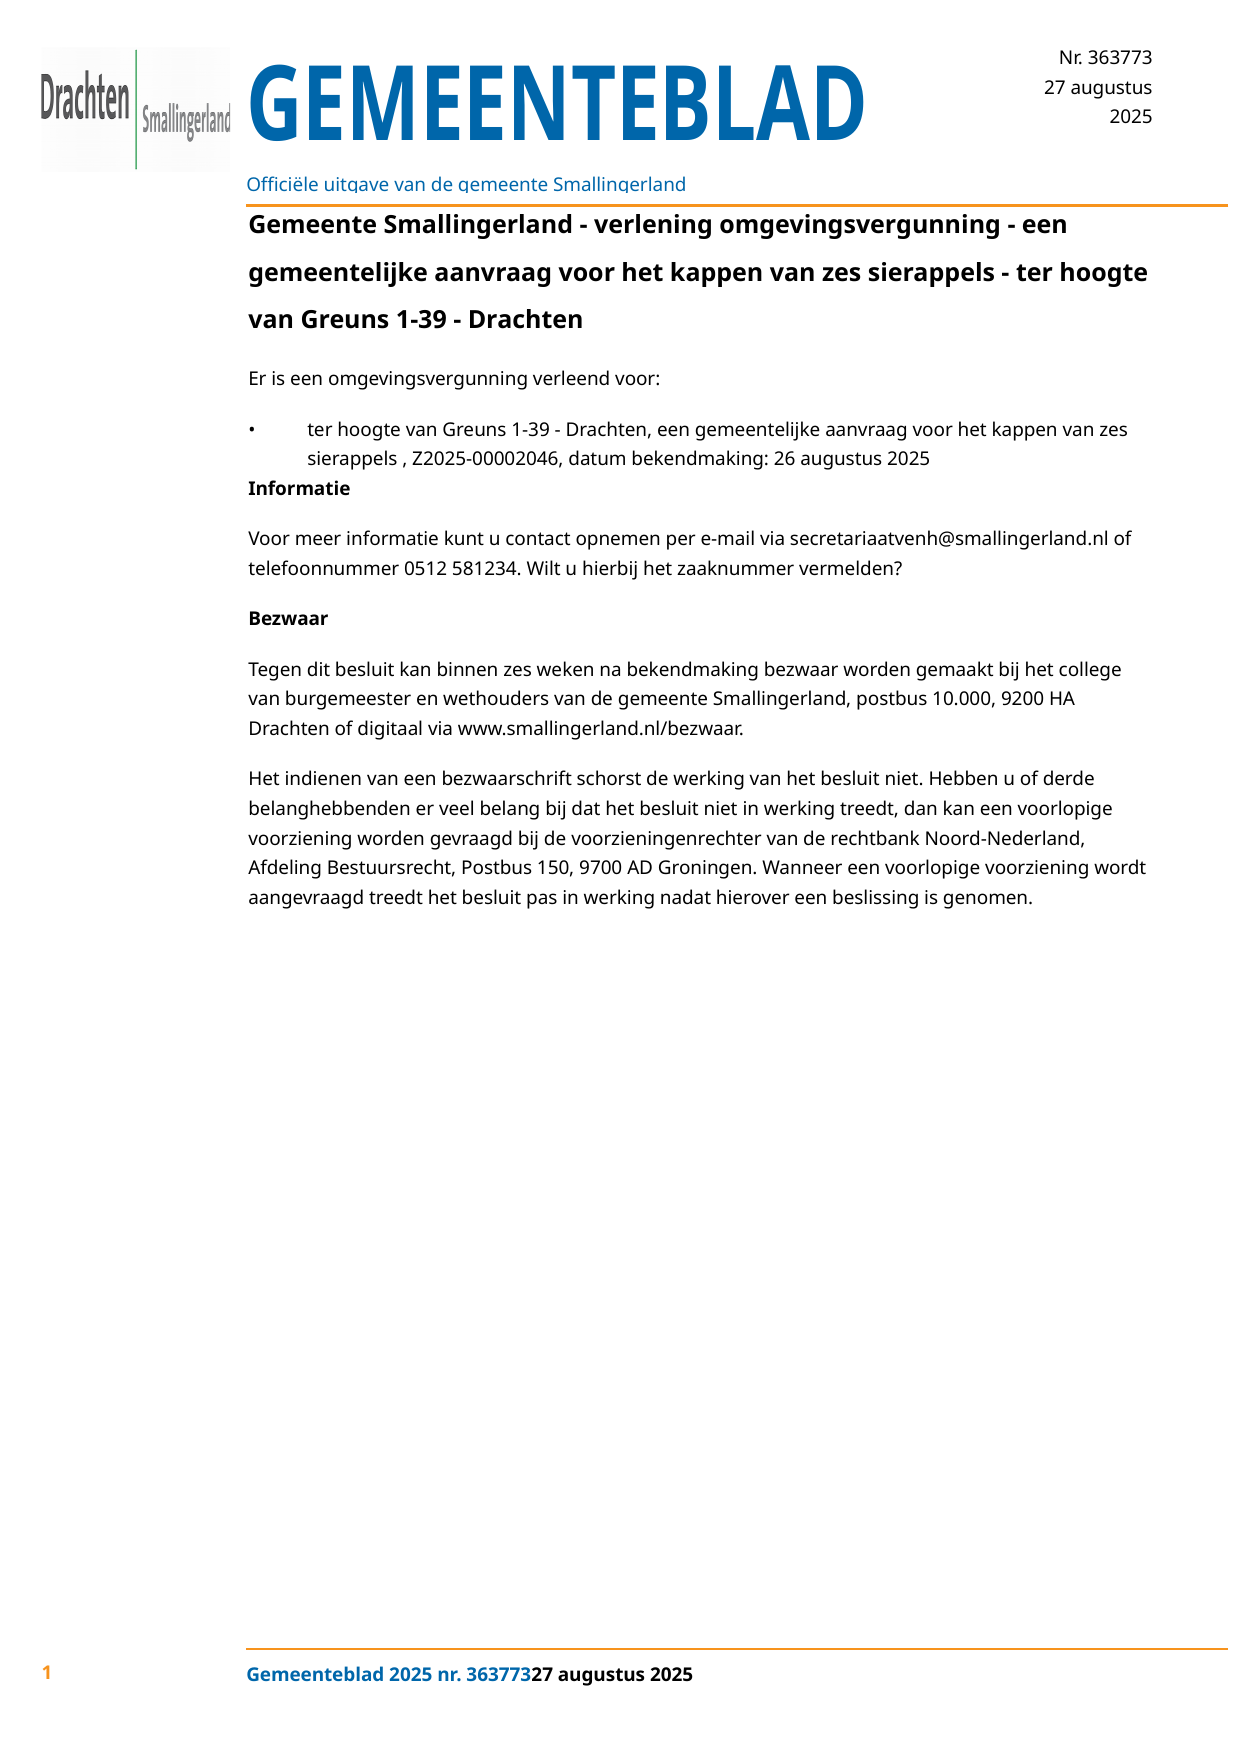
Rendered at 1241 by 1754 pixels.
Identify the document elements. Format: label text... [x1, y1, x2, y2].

list ter hoogte van Greuns 1-39 - Drachten, een gemeentelijke aanvraag voor het kappen van zes sierappels , Z2025-00002046, datum bekendmaking: 26 augustus 2025 [248, 416, 1152, 471]
text Voor meer informatie kunt u contact opnemen per e-mail via secretariaatvenh@smallingerland.nl of telefoonnummer 0512 581234. Wilt u hierbij het zaaknummer vermelden? [248, 526, 1152, 581]
text Het indienen van een bezwaarschrift schorst de werking van het besluit niet. Hebben u of derde belanghebbenden er veel belang bij dat het besluit niet in werking treedt, dan kan een voorlopige voorziening worden gevraagd bij de voorzieningenrechter van de rechtbank Noord-Nederland, Afdeling Bestuursrecht, Postbus 150, 9700 AD Groningen. Wanneer een voorlopige voorziening wordt aangevraagd treedt het besluit pas in werking nadat hierover een beslissing is genomen. [248, 766, 1152, 909]
text Er is een omgevingsvergunning verleend voor: [248, 366, 1152, 391]
text Tegen dit besluit kan binnen zes weken na bekendmaking bezwaar worden gemaakt bij het college van burgemeester en wethouders van de gemeente Smallingerland, postbus 10.000, 9200 HA Drachten of digitaal via www.smallingerland.nl/bezwaar. [248, 656, 1152, 741]
text Informatie [248, 475, 1152, 501]
text Gemeente Smallingerland - verlening omgevingsvergunning - een gemeentelijke aanvraag voor het kappen van zes sierappels - ter hoogte van Greuns 1-39 - Drachten [248, 207, 1152, 336]
text Bezwaar [248, 606, 1152, 631]
picture [41, 47, 231, 172]
